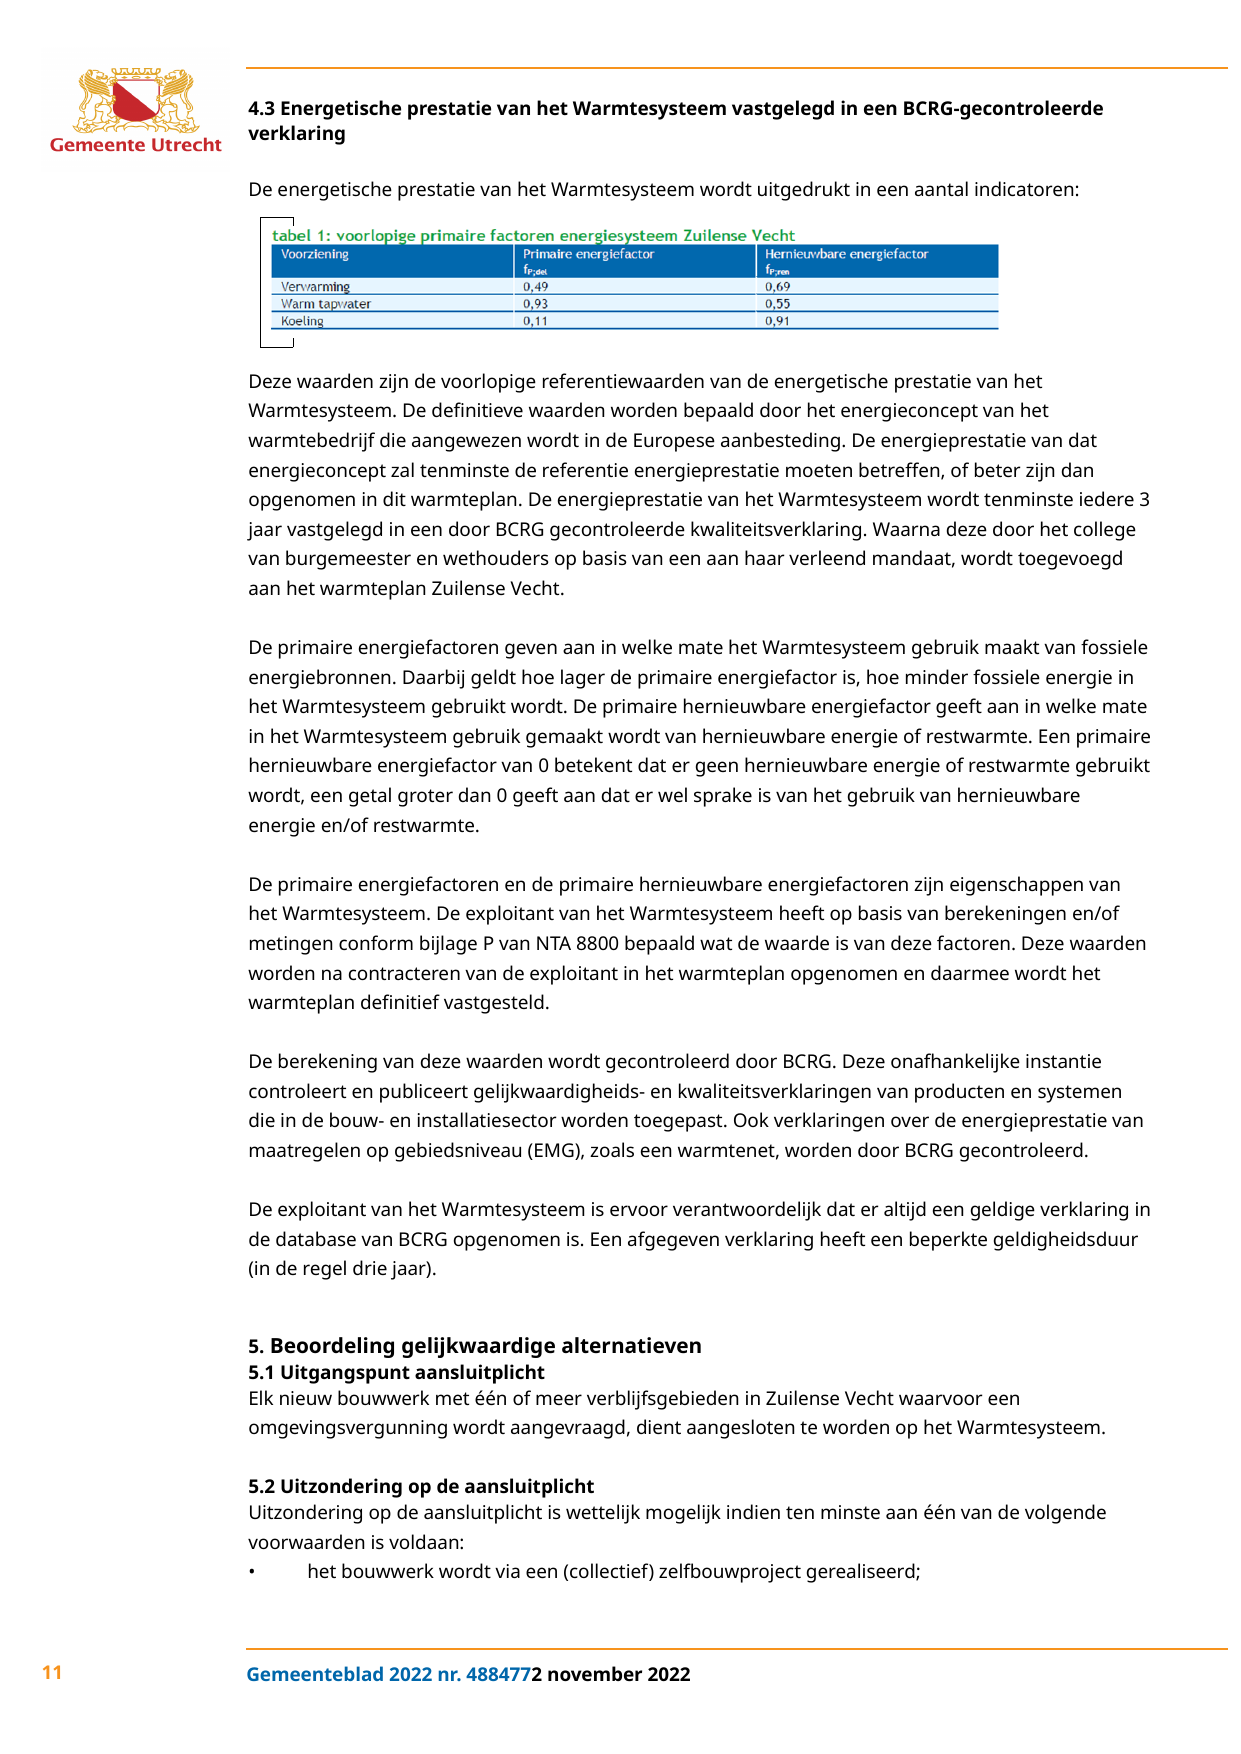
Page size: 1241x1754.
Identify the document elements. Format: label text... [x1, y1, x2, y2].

text Elk nieuw bouwwerk met één of meer verblijfsgebieden in Zuilense Vecht waarvoor een omgevingsvergunning wordt aangevraagd, dient aangesloten te worden op het Warmtesysteem. [248, 1385, 1152, 1440]
text De primaire energiefactoren geven aan in welke mate het Warmtesysteem gebruik maakt van fossiele energiebronnen. Daarbij geldt hoe lager de primaire energiefactor is, hoe minder fossiele energie in het Warmtesysteem gebruikt wordt. De primaire hernieuwbare energiefactor geeft aan in welke mate in het Warmtesysteem gebruik gemaakt wordt van hernieuwbare energie of restwarmte. Een primaire hernieuwbare energiefactor van 0 betekent dat er geen hernieuwbare energie of restwarmte gebruikt wordt, een getal groter dan 0 geeft aan dat er wel sprake is van het gebruik van hernieuwbare energie en/of restwarmte. [248, 634, 1152, 838]
text 5. Beoordeling gelijkwaardige alternatieven [248, 1331, 1152, 1359]
text 5.1 Uitgangspunt aansluitplicht [248, 1359, 1152, 1385]
text 5.2 Uitzondering op de aansluitplicht [248, 1474, 1152, 1499]
list het bouwwerk wordt via een (collectief) zelfbouwproject gerealiseerd; [248, 1559, 1152, 1584]
picture [268, 226, 1008, 338]
text De berekening van deze waarden wordt gecontroleerd door BCRG. Deze onafhankelijke instantie controleert en publiceert gelijkwaardigheids- en kwaliteitsverklaringen van producten en systemen die in de bouw- en installatiesector worden toegepast. Ook verklaringen over de energieprestatie van maatregelen op gebiedsniveau (EMG), zoals een warmtenet, worden door BCRG gecontroleerd. [248, 1048, 1152, 1163]
text De energetische prestatie van het Warmtesysteem wordt uitgedrukt in een aantal indicatoren: [248, 176, 1152, 202]
text De primaire energiefactoren en de primaire hernieuwbare energiefactoren zijn eigenschappen van het Warmtesysteem. De exploitant van het Warmtesysteem heeft op basis van berekeningen en/of metingen conform bijlage P van NTA 8800 bepaald wat de waarde is van deze factoren. Deze waarden worden na contracteren van de exploitant in het warmteplan opgenomen en daarmee wordt het warmteplan definitief vastgesteld. [248, 871, 1152, 1015]
text Deze waarden zijn de voorlopige referentiewaarden van de energetische prestatie van het Warmtesysteem. De definitieve waarden worden bepaald door het energieconcept van het warmtebedrijf die aangewezen wordt in de Europese aanbesteding. De energieprestatie van dat energieconcept zal tenminste de referentie energieprestatie moeten betreffen, of beter zijn dan opgenomen in dit warmteplan. De energieprestatie van het Warmtesysteem wordt tenminste iedere 3 jaar vastgelegd in een door BCRG gecontroleerde kwaliteitsverklaring. Waarna deze door het college van burgemeester en wethouders op basis van een aan haar verleend mandaat, wordt toegevoegd aan het warmteplan Zuilense Vecht. [248, 368, 1152, 601]
text 4.3 Energetische prestatie van het Warmtesysteem vastgelegd in een BCRG-gecontroleerde verklaring [248, 95, 1152, 146]
text De exploitant van het Warmtesysteem is ervoor verantwoordelijk dat er altijd een geldige verklaring in de database van BCRG opgenomen is. Een afgegeven verklaring heeft een beperkte geldigheidsduur (in de regel drie jaar). [248, 1196, 1152, 1281]
text Uitzondering op de aansluitplicht is wettelijk mogelijk indien ten minste aan één van de volgende voorwaarden is voldaan: [248, 1499, 1152, 1555]
picture [41, 47, 231, 172]
